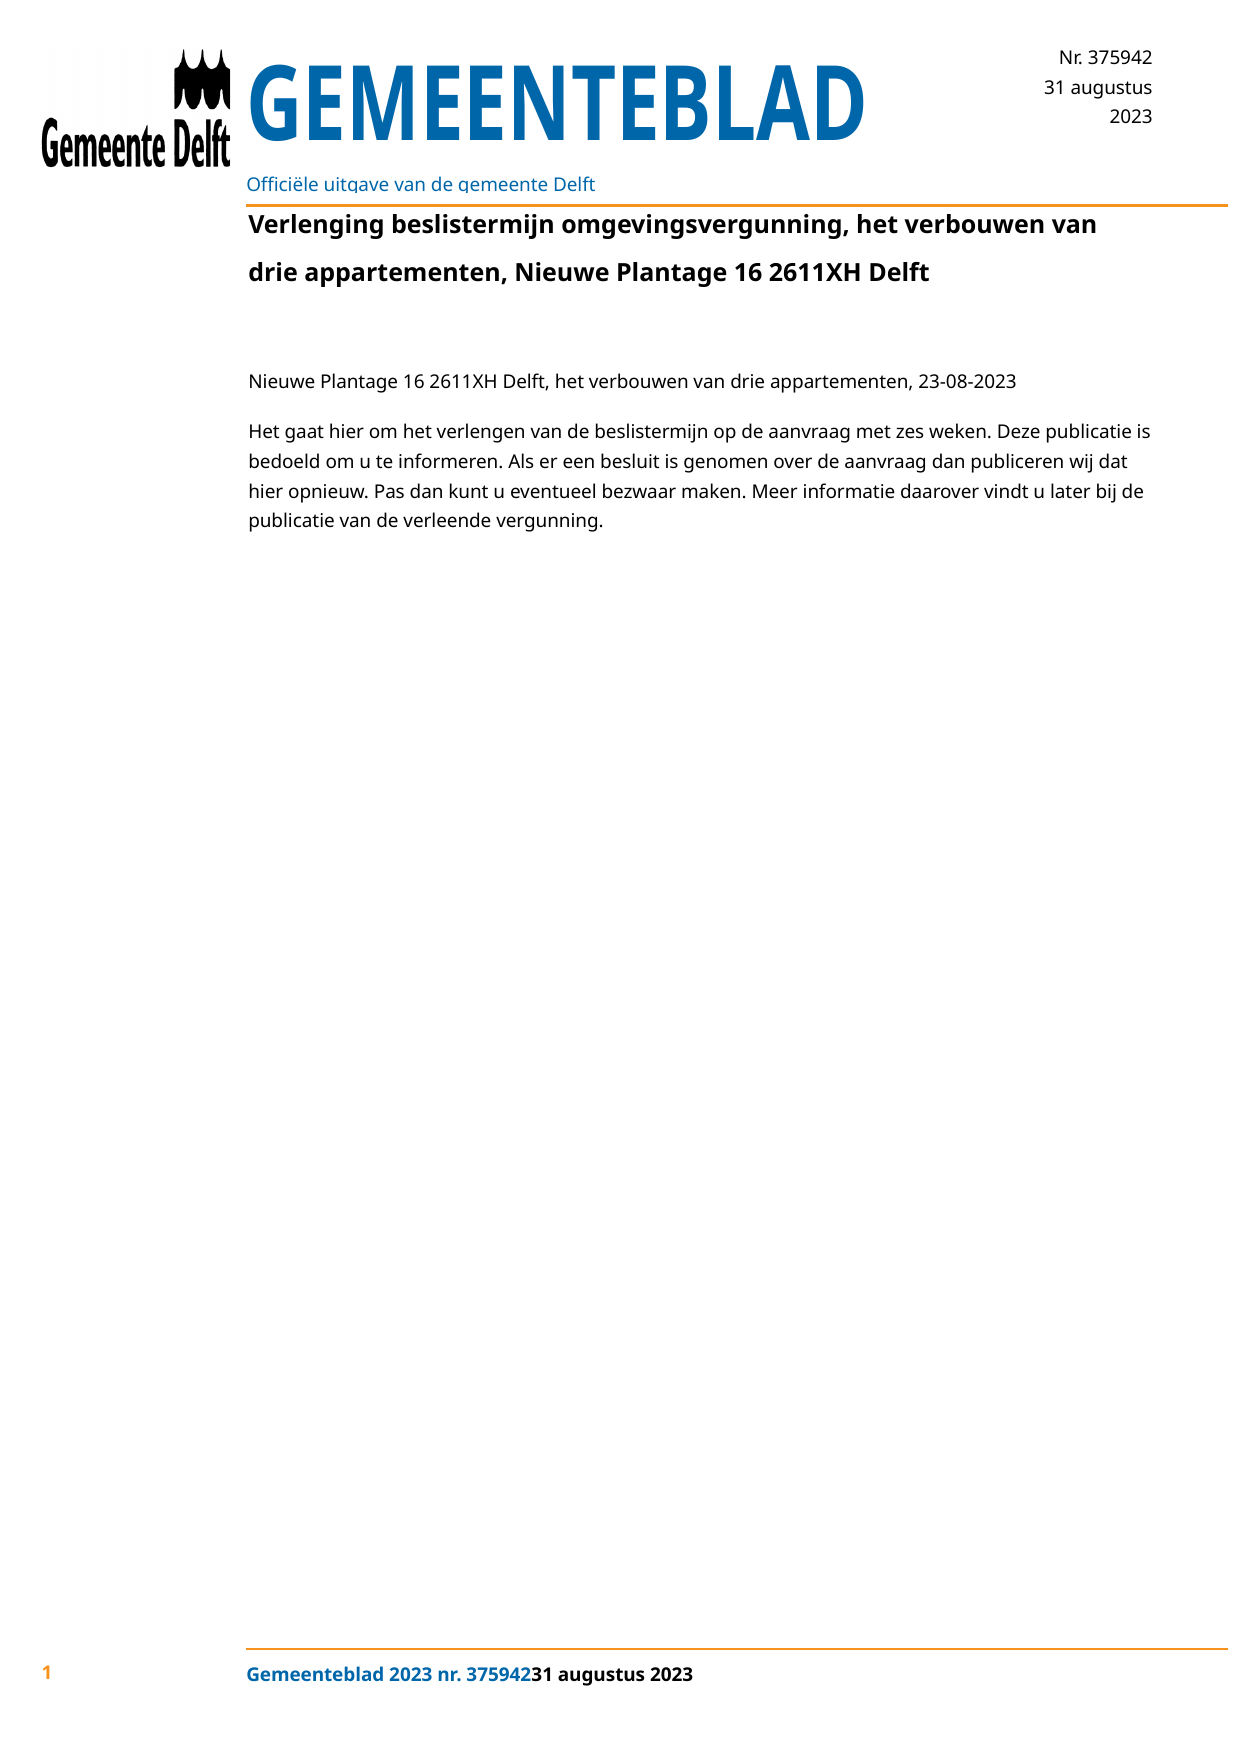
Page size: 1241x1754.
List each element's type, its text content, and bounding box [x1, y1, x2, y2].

text Het gaat hier om het verlengen van de beslistermijn op de aanvraag met zes weken. Deze publicatie is bedoeld om u te informeren. Als er een besluit is genomen over de aanvraag dan publiceren wij dat hier opnieuw. Pas dan kunt u eventueel bezwaar maken. Meer informatie daarover vindt u later bij de publicatie van de verleende vergunning. [248, 419, 1152, 533]
text Verlenging beslistermijn omgevingsvergunning, het verbouwen van drie appartementen, Nieuwe Plantage 16 2611XH Delft [248, 207, 1152, 288]
picture [41, 47, 231, 172]
text Nieuwe Plantage 16 2611XH Delft, het verbouwen van drie appartementen, 23-08-2023 [248, 368, 1152, 394]
